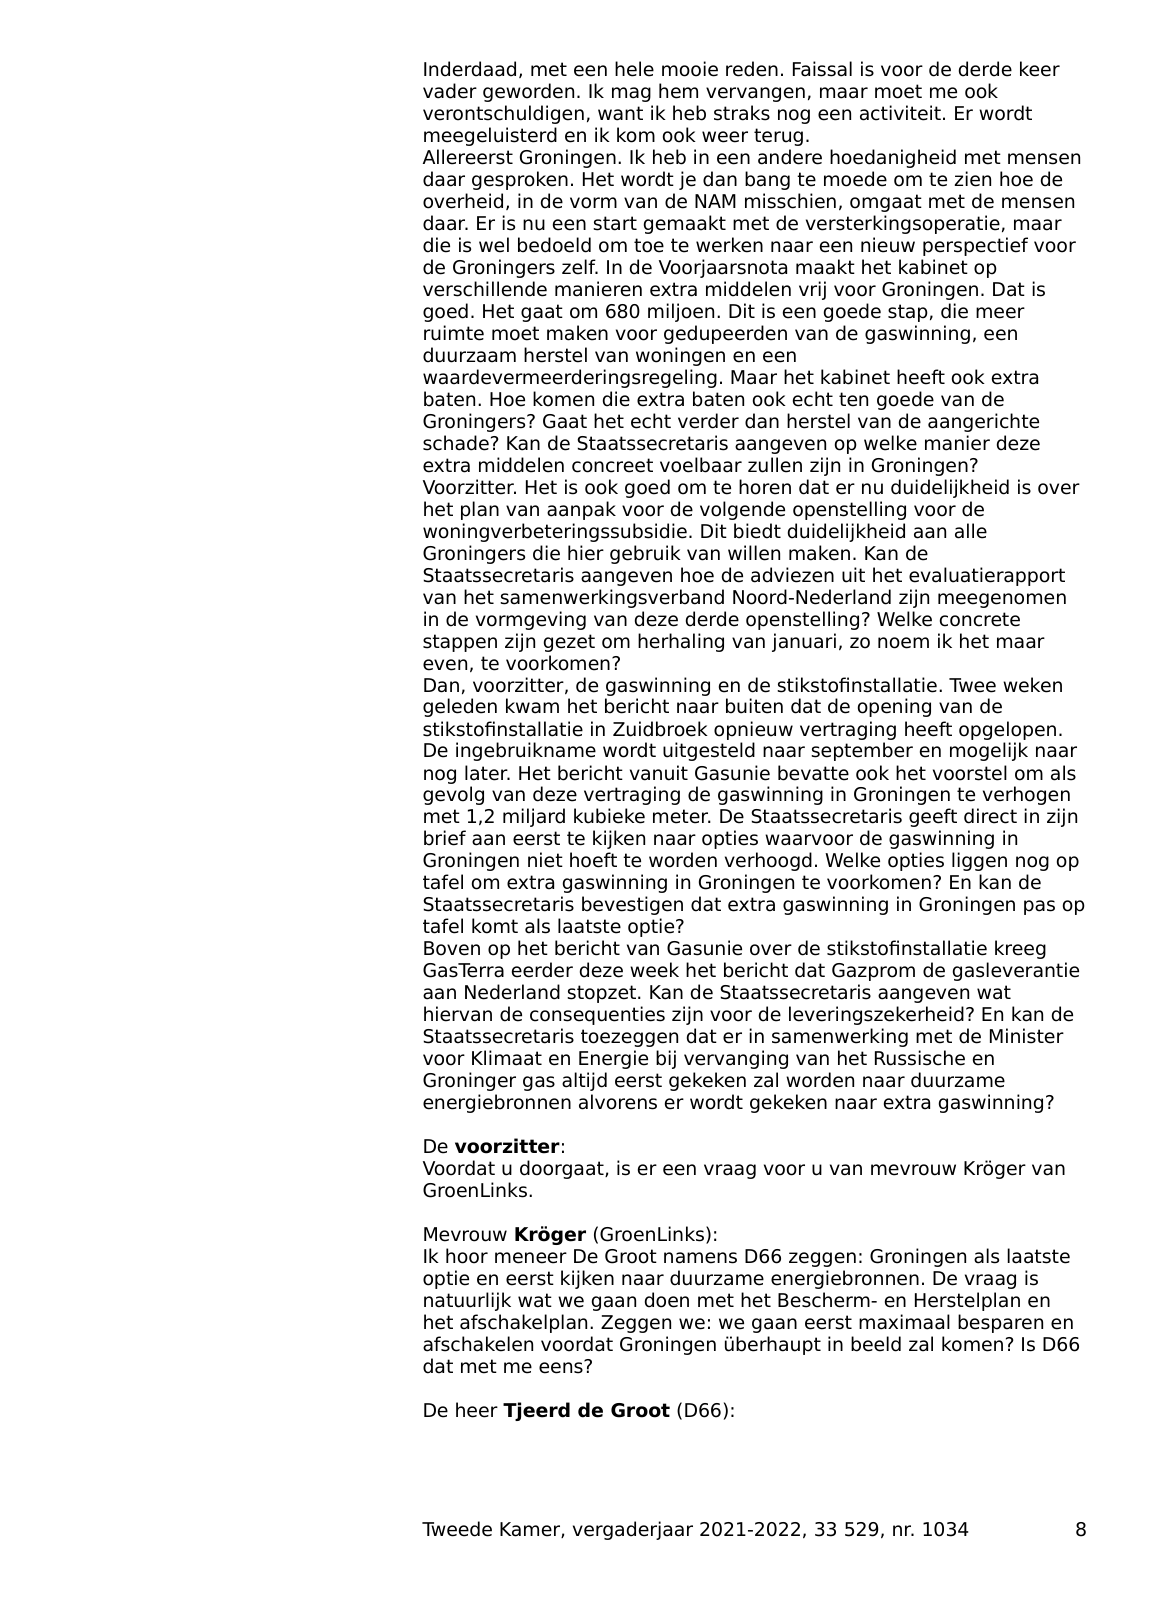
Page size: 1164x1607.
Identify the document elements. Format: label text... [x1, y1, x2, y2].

text Dan, voorzitter, de gaswinning en de stikstofinstallatie. Twee weken geleden kwam het bericht naar buiten dat de opening van de stikstofinstallatie in Zuidbroek opnieuw vertraging heeft opgelopen. De ingebruikname wordt uitgesteld naar september en mogelijk naar nog later. Het bericht vanuit Gasunie bevatte ook het voorstel om als gevolg van deze vertraging de gaswinning in Groningen te verhogen met 1,2 miljard kubieke meter. De Staatssecretaris geeft direct in zijn brief aan eerst te kijken naar opties waarvoor de gaswinning in Groningen niet hoeft te worden verhoogd. Welke opties liggen nog op tafel om extra gaswinning in Groningen te voorkomen? En kan de Staatssecretaris bevestigen dat extra gaswinning in Groningen pas op tafel komt als laatste optie? [422, 674, 1087, 938]
text Mevrouw Kröger (GroenLinks): [422, 1224, 1087, 1246]
text Voorzitter. Het is ook goed om te horen dat er nu duidelijkheid is over het plan van aanpak voor de volgende openstelling voor de woningverbeteringssubsidie. Dit biedt duidelijkheid aan alle Groningers die hier gebruik van willen maken. Kan de Staatssecretaris aangeven hoe de adviezen uit het evaluatierapport van het samenwerkingsverband Noord-Nederland zijn meegenomen in de vormgeving van deze derde openstelling? Welke concrete stappen zijn gezet om herhaling van januari, zo noem ik het maar even, te voorkomen? [422, 477, 1087, 674]
text Inderdaad, met een hele mooie reden. Faissal is voor de derde keer vader geworden. Ik mag hem vervangen, maar moet me ook verontschuldigen, want ik heb straks nog een activiteit. Er wordt meegeluisterd en ik kom ook weer terug. [422, 59, 1087, 147]
text De heer Tjeerd de Groot (D66): [422, 1400, 1087, 1422]
text De voorzitter: [422, 1136, 1087, 1158]
text Boven op het bericht van Gasunie over de stikstofinstallatie kreeg GasTerra eerder deze week het bericht dat Gazprom de gasleverantie aan Nederland stopzet. Kan de Staatssecretaris aangeven wat hiervan de consequenties zijn voor de leveringszekerheid? En kan de Staatssecretaris toezeggen dat er in samenwerking met de Minister voor Klimaat en Energie bij vervanging van het Russische en Groninger gas altijd eerst gekeken zal worden naar duurzame energiebronnen alvorens er wordt gekeken naar extra gaswinning? [422, 938, 1087, 1114]
text Ik hoor meneer De Groot namens D66 zeggen: Groningen als laatste optie en eerst kijken naar duurzame energiebronnen. De vraag is natuurlijk wat we gaan doen met het Bescherm- en Herstelplan en het afschakelplan. Zeggen we: we gaan eerst maximaal besparen en afschakelen voordat Groningen überhaupt in beeld zal komen? Is D66 dat met me eens? [422, 1246, 1087, 1378]
text Allereerst Groningen. Ik heb in een andere hoedanigheid met mensen daar gesproken. Het wordt je dan bang te moede om te zien hoe de overheid, in de vorm van de NAM misschien, omgaat met de mensen daar. Er is nu een start gemaakt met de versterkingsoperatie, maar die is wel bedoeld om toe te werken naar een nieuw perspectief voor de Groningers zelf. In de Voorjaarsnota maakt het kabinet op verschillende manieren extra middelen vrij voor Groningen. Dat is goed. Het gaat om 680 miljoen. Dit is een goede stap, die meer ruimte moet maken voor gedupeerden van de gaswinning, een duurzaam herstel van woningen en een waardevermeerderingsregeling. Maar het kabinet heeft ook extra baten. Hoe komen die extra baten ook echt ten goede van de Groningers? Gaat het echt verder dan herstel van de aangerichte schade? Kan de Staatssecretaris aangeven op welke manier deze extra middelen concreet voelbaar zullen zijn in Groningen? [422, 147, 1087, 477]
text Voordat u doorgaat, is er een vraag voor u van mevrouw Kröger van GroenLinks. [422, 1158, 1087, 1202]
